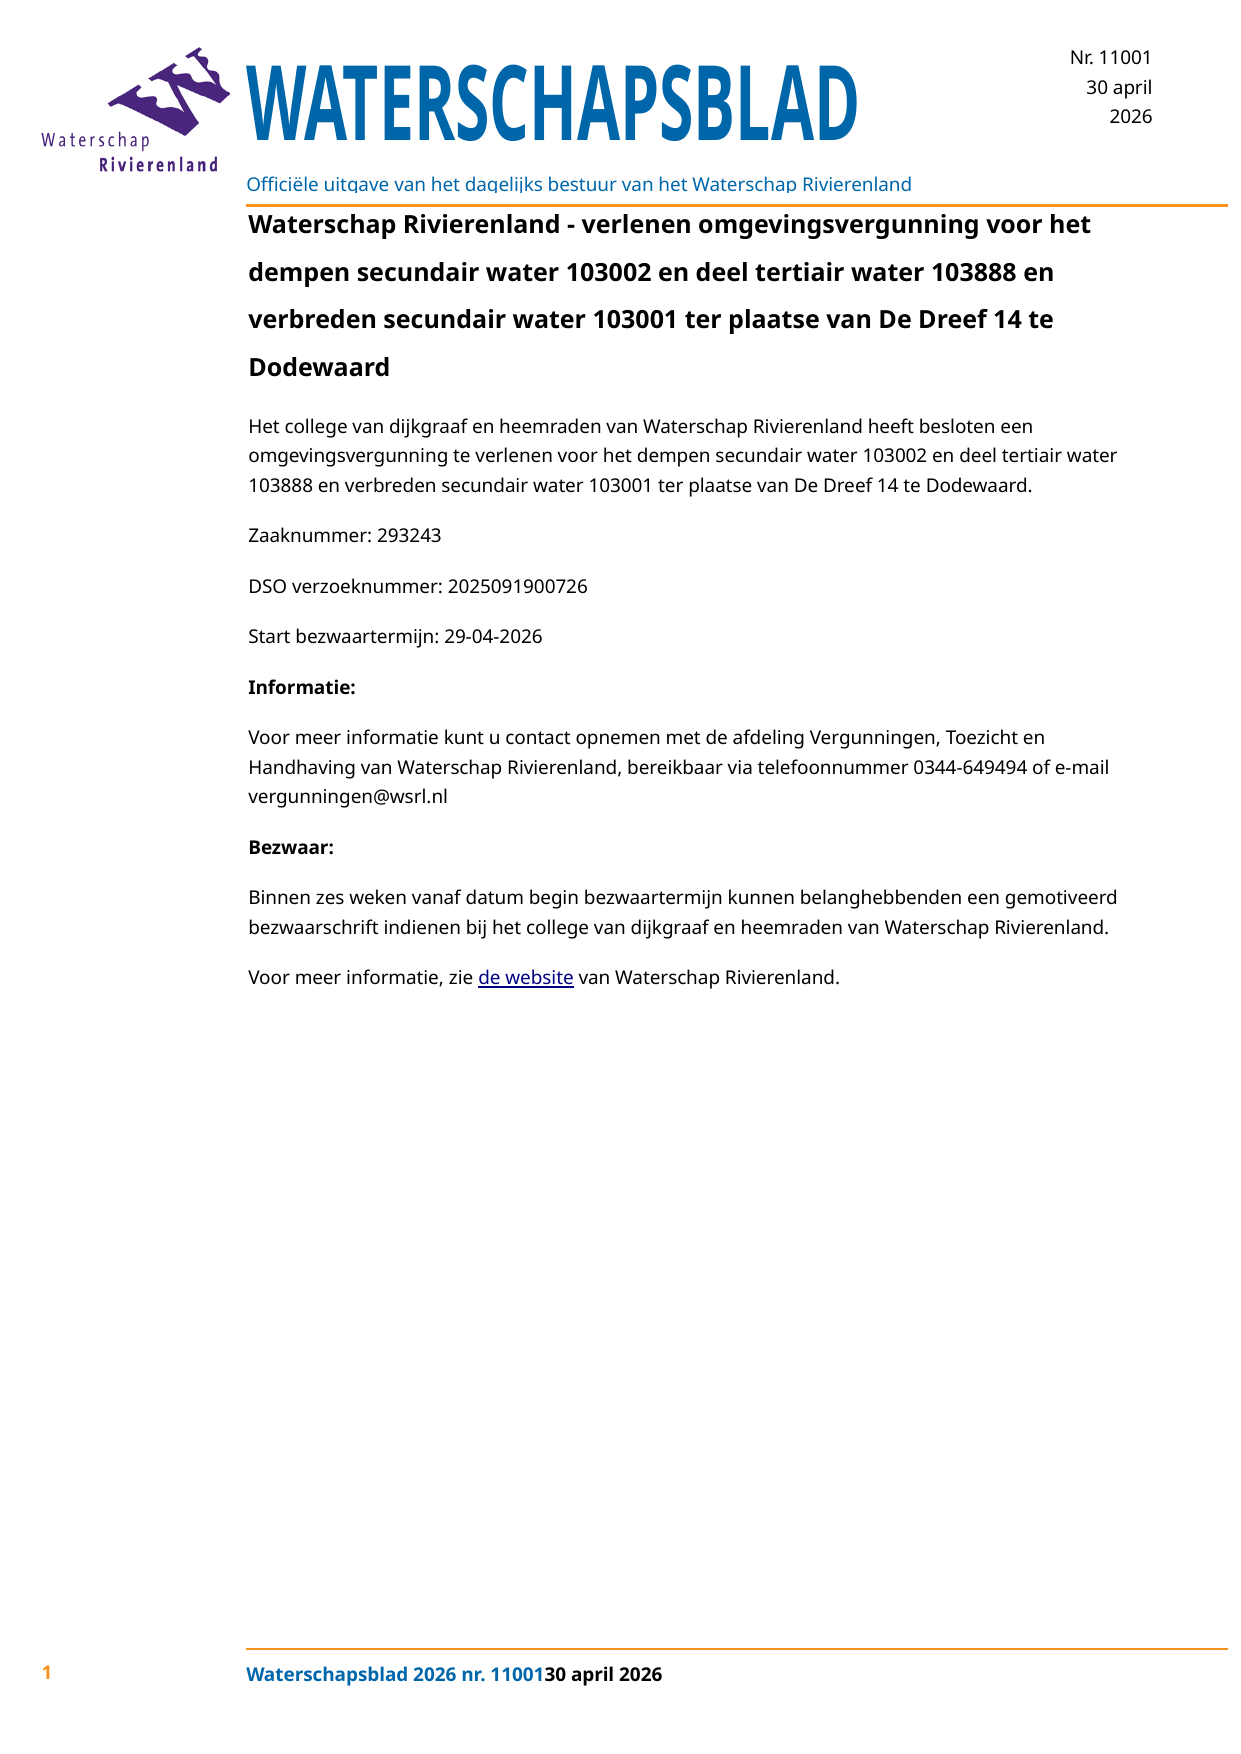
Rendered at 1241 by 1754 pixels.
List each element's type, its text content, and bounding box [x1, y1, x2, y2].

text Het college van dijkgraaf en heemraden van Waterschap Rivierenland heeft besloten een omgevingsvergunning te verlenen voor het dempen secundair water 103002 en deel tertiair water 103888 en verbreden secundair water 103001 ter plaatse van De Dreef 14 te Dodewaard. [248, 413, 1152, 498]
text DSO verzoeknummer: 2025091900726 [248, 573, 1152, 599]
text Bezwaar: [248, 834, 1152, 860]
text Informatie: [248, 674, 1152, 700]
text Zaaknummer: 293243 [248, 523, 1152, 548]
text Binnen zes weken vanaf datum begin bezwaartermijn kunnen belanghebbenden een gemotiveerd bezwaarschrift indienen bij het college van dijkgraaf en heemraden van Waterschap Rivierenland. [248, 884, 1152, 940]
text Start bezwaartermijn: 29-04-2026 [248, 623, 1152, 649]
picture [41, 47, 231, 172]
text Waterschap Rivierenland - verlenen omgevingsvergunning voor het dempen secundair water 103002 en deel tertiair water 103888 en verbreden secundair water 103001 ter plaatse van De Dreef 14 te Dodewaard [248, 207, 1152, 384]
text Voor meer informatie, zie de website van Waterschap Rivierenland. [248, 964, 1152, 990]
text Voor meer informatie kunt u contact opnemen met de afdeling Vergunningen, Toezicht en Handhaving van Waterschap Rivierenland, bereikbaar via telefoonnummer 0344-649494 of e-mail vergunningen@wsrl.nl [248, 724, 1152, 809]
